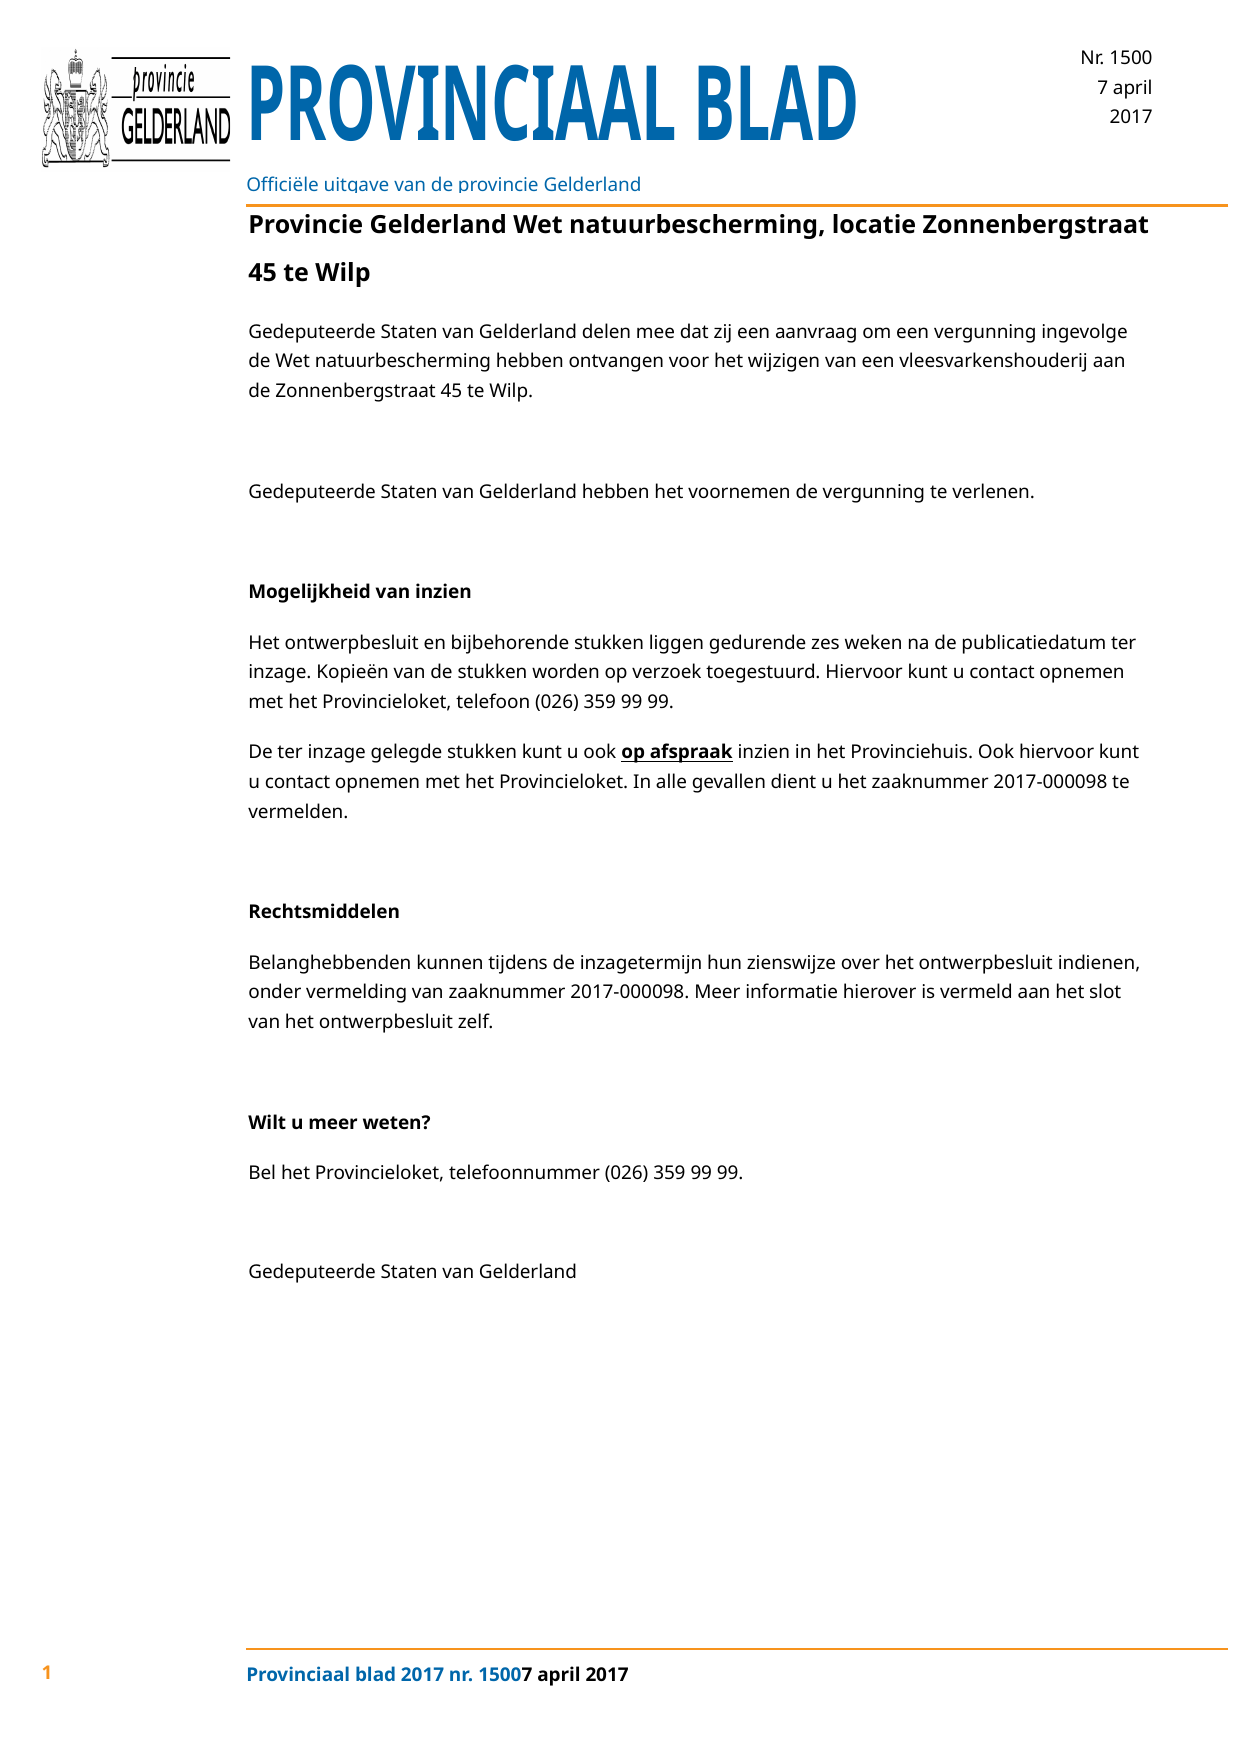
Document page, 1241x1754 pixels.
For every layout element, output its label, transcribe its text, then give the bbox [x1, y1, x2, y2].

text Provincie Gelderland Wet natuurbescherming, locatie Zonnenbergstraat 45 te Wilp [248, 207, 1152, 288]
picture [41, 47, 231, 172]
text Rechtsmiddelen [248, 899, 1152, 924]
text Het ontwerpbesluit en bijbehorende stukken liggen gedurende zes weken na de publicatiedatum ter inzage. Kopieën van de stukken worden op verzoek toegestuurd. Hiervoor kunt u contact opnemen met het Provincieloket, telefoon (026) 359 99 99. [248, 629, 1152, 714]
text Wilt u meer weten? [248, 1109, 1152, 1135]
text Bel het Provincieloket, telefoonnummer (026) 359 99 99. [248, 1159, 1152, 1185]
text Gedeputeerde Staten van Gelderland delen mee dat zij een aanvraag om een vergunning ingevolge de Wet natuurbescherming hebben ontvangen voor het wijzigen van een vleesvarkenshouderij aan de Zonnenbergstraat 45 te Wilp. [248, 318, 1152, 403]
text Gedeputeerde Staten van Gelderland hebben het voornemen de vergunning te verlenen. [248, 478, 1152, 504]
text Belanghebbenden kunnen tijdens de inzagetermijn hun zienswijze over het ontwerpbesluit indienen, onder vermelding van zaaknummer 2017-000098. Meer informatie hierover is vermeld aan het slot van het ontwerpbesluit zelf. [248, 949, 1152, 1034]
text Mogelijkheid van inzien [248, 579, 1152, 604]
text De ter inzage gelegde stukken kunt u ook op afspraak inzien in het Provinciehuis. Ook hiervoor kunt u contact opnemen met het Provincieloket. In alle gevallen dient u het zaaknummer 2017-000098 te vermelden. [248, 739, 1152, 824]
text Gedeputeerde Staten van Gelderland [248, 1258, 1152, 1283]
